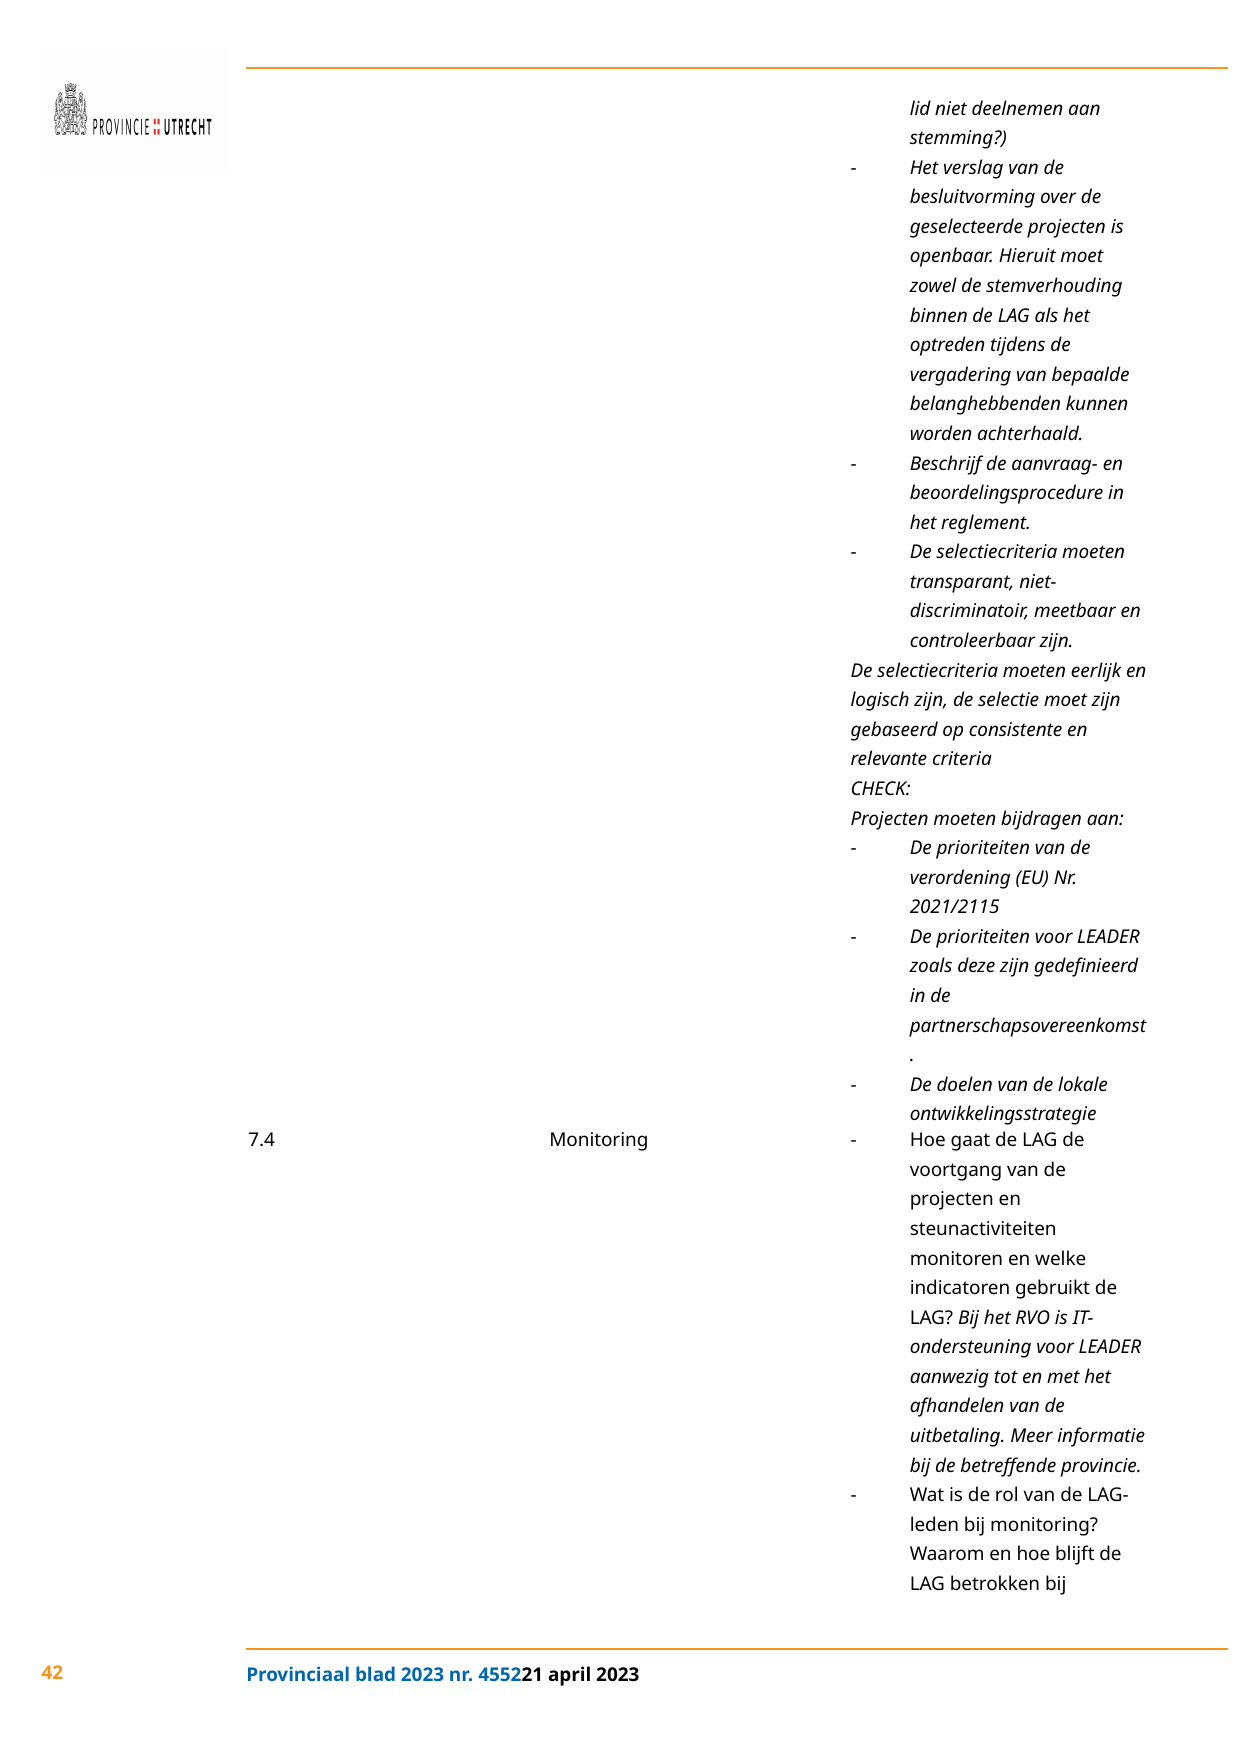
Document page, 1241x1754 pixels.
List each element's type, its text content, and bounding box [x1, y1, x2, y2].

table_cell Monitoring [549, 1126, 850, 1596]
table_cell [248, 95, 549, 1126]
picture [41, 47, 231, 172]
table_cell Hoe gaat de LAG de voortgang van de projecten en steunactiviteiten monitoren en welke indicatoren gebruikt de LAG? Bij het RVO is IT-ondersteuning voor LEADER aanwezig tot en met het afhandelen van de uitbetaling. Meer informatie bij de betreffende provincie. Wat is de rol van de LAG-leden bij monitoring? Waarom en hoe blijft de LAG betrokken bij [850, 1126, 1152, 1596]
table_cell 7.4 [248, 1126, 549, 1596]
table_cell [549, 95, 850, 1126]
table_cell lid niet deelnemen aan stemming?) Het verslag van de besluitvorming over de geselecteerde projecten is openbaar. Hieruit moet zowel de stemverhouding binnen de LAG als het optreden tijdens de vergadering van bepaalde belanghebbenden kunnen worden achterhaald. Beschrijf de aanvraag- en beoordelingsprocedure in het reglement. De selectiecriteria moeten transparant, niet-discriminatoir, meetbaar en controleerbaar zijn. De selectiecriteria moeten eerlijk en logisch zijn, de selectie moet zijn gebaseerd op consistente en relevante criteria CHECK: Projecten moeten bijdragen aan: De prioriteiten van de verordening (EU) Nr. 2021/2115 De prioriteiten voor LEADER zoals deze zijn gedefinieerd in de partnerschapsovereenkomst. De doelen van de lokale ontwikkelingsstrategie [850, 95, 1152, 1126]
